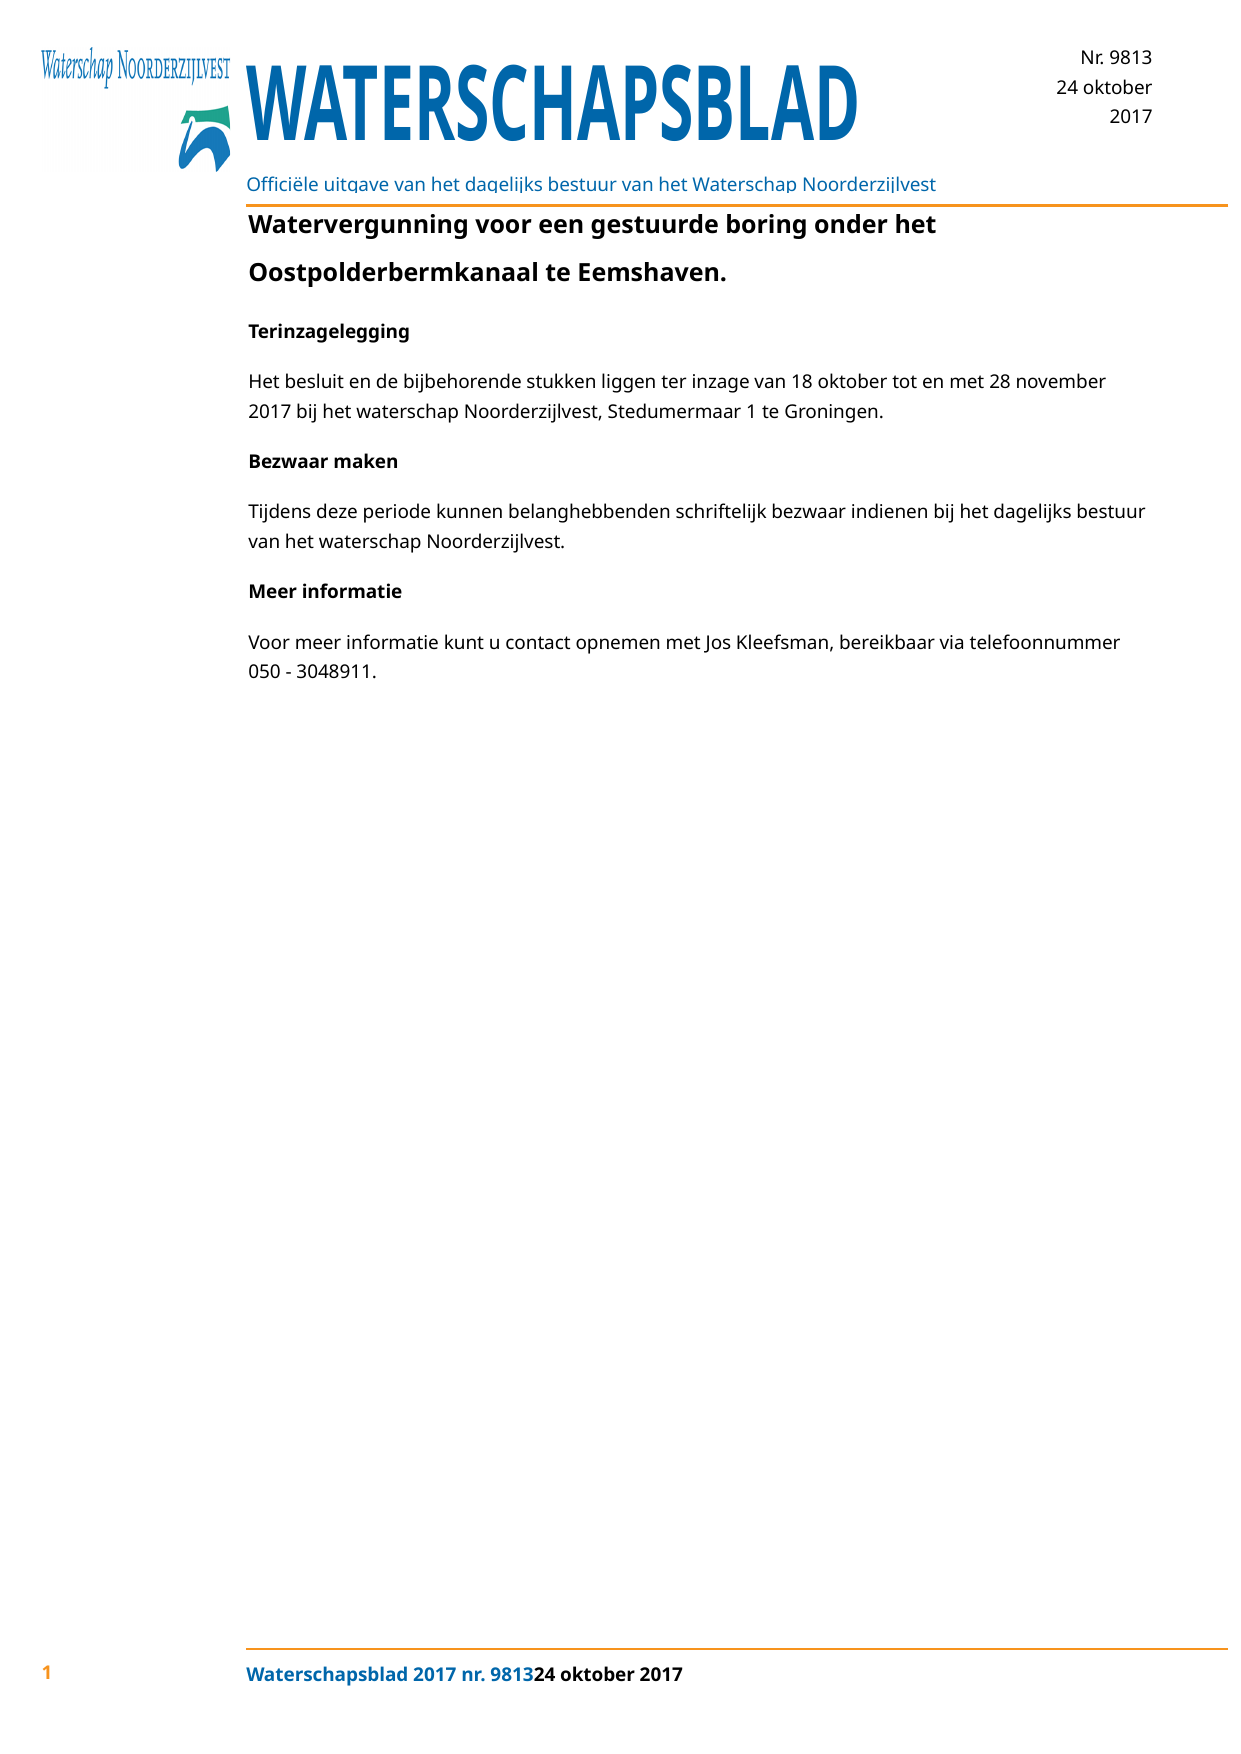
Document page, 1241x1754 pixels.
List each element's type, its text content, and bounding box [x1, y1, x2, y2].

text Meer informatie [248, 579, 1152, 604]
text Bezwaar maken [248, 448, 1152, 474]
text Tijdens deze periode kunnen belanghebbenden schriftelijk bezwaar indienen bij het dagelijks bestuur van het waterschap Noorderzijlvest. [248, 499, 1152, 554]
text Watervergunning voor een gestuurde boring onder het Oostpolderbermkanaal te Eemshaven. [248, 207, 1152, 288]
text Terinzagelegging [248, 318, 1152, 344]
picture [41, 47, 231, 172]
text Het besluit en de bijbehorende stukken liggen ter inzage van 18 oktober tot en met 28 november 2017 bij het waterschap Noorderzijlvest, Stedumermaar 1 te Groningen. [248, 368, 1152, 424]
text Voor meer informatie kunt u contact opnemen met Jos Kleefsman, bereikbaar via telefoonnummer 050 - 3048911. [248, 629, 1152, 684]
